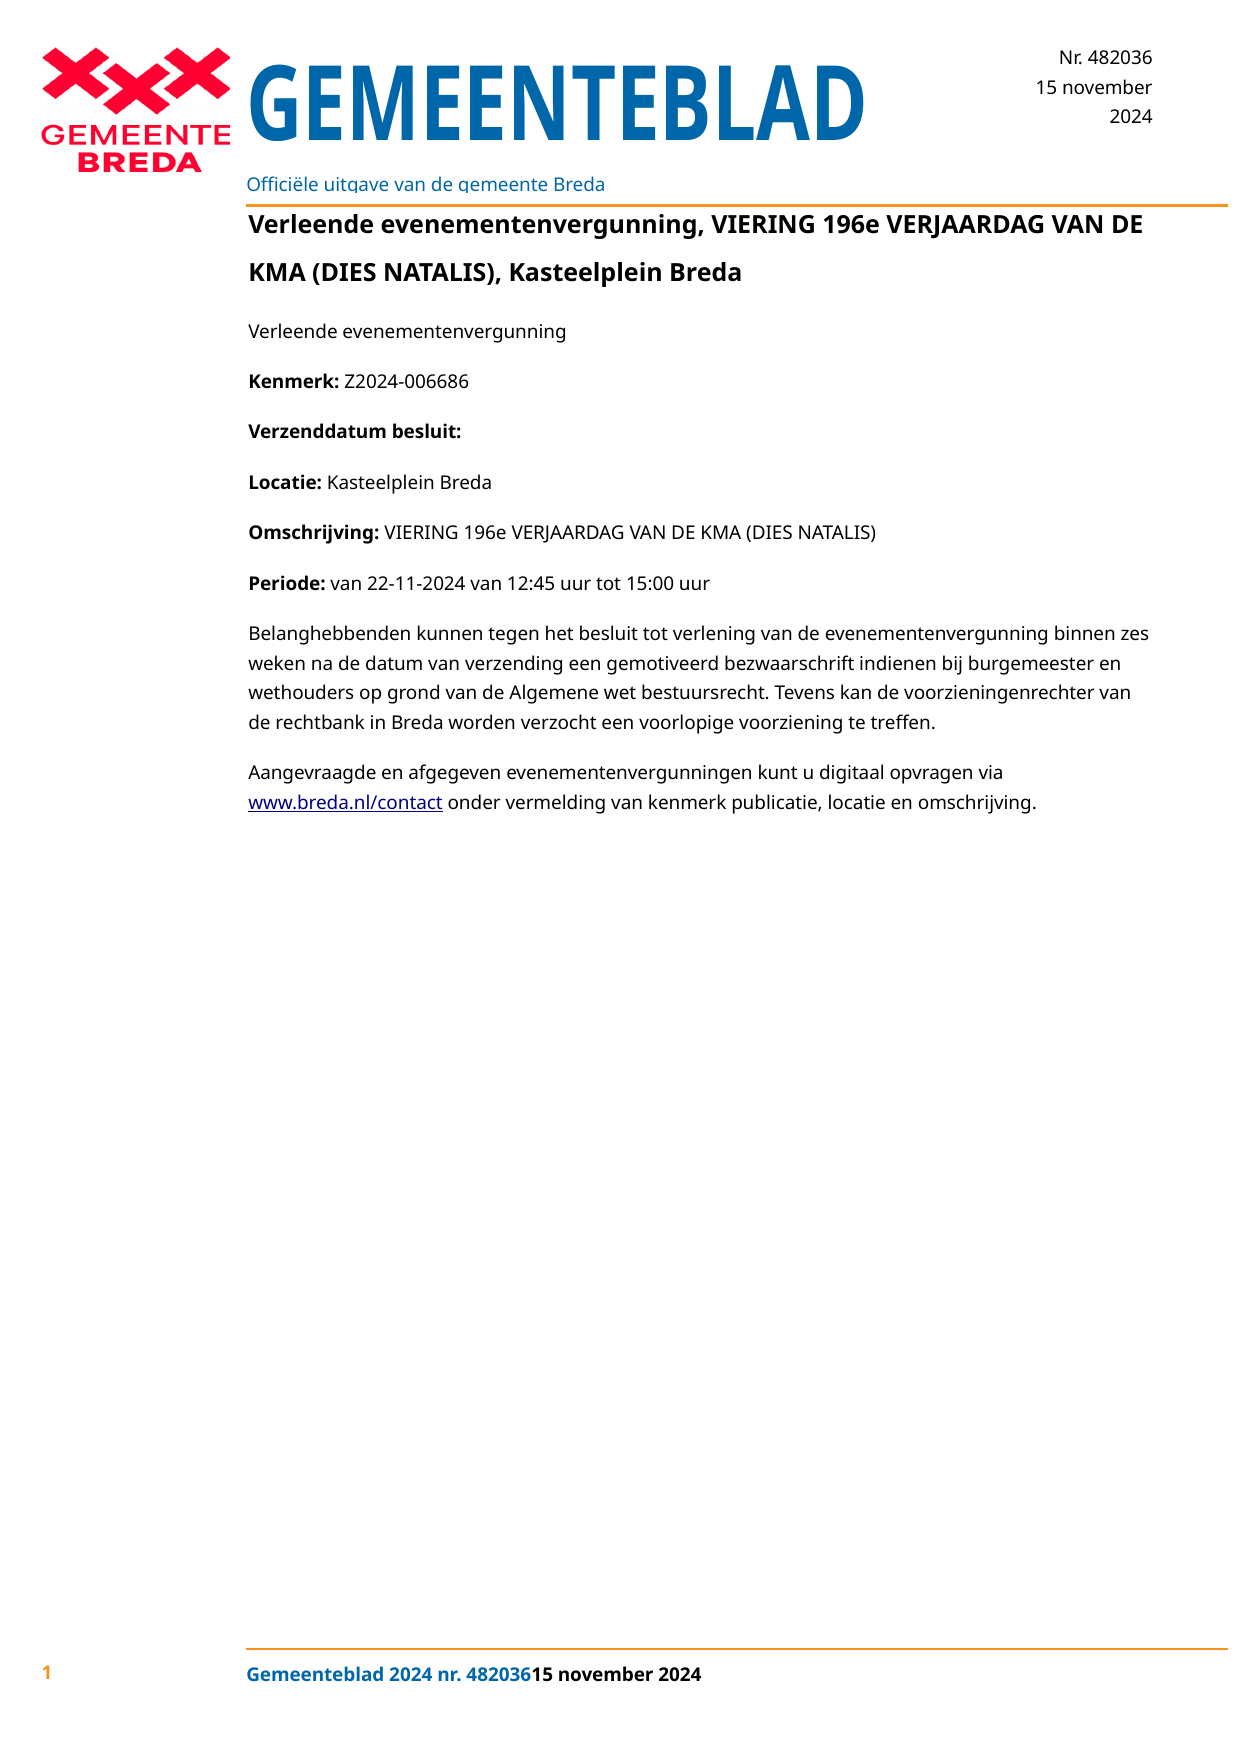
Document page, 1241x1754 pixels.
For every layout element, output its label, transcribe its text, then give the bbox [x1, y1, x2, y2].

text Omschrijving: VIERING 196e VERJAARDAG VAN DE KMA (DIES NATALIS) [248, 519, 1152, 545]
text Verzenddatum besluit: [248, 419, 1152, 444]
text Locatie: Kasteelplein Breda [248, 469, 1152, 495]
text Verleende evenementenvergunning, VIERING 196e VERJAARDAG VAN DE KMA (DIES NATALIS), Kasteelplein Breda [248, 207, 1152, 288]
text Belanghebbenden kunnen tegen het besluit tot verlening van de evenementenvergunning binnen zes weken na de datum van verzending een gemotiveerd bezwaarschrift indienen bij burgemeester en wethouders op grond van de Algemene wet bestuursrecht. Tevens kan de voorzieningenrechter van de rechtbank in Breda worden verzocht een voorlopige voorziening te treffen. [248, 620, 1152, 735]
text Kenmerk: Z2024-006686 [248, 368, 1152, 394]
text Periode: van 22-11-2024 van 12:45 uur tot 15:00 uur [248, 570, 1152, 596]
text Aangevraagde en afgegeven evenementenvergunningen kunt u digitaal opvragen via www.breda.nl/contact onder vermelding van kenmerk publicatie, locatie en omschrijving. [248, 759, 1152, 815]
picture [41, 47, 231, 172]
text Verleende evenementenvergunning [248, 318, 1152, 344]
